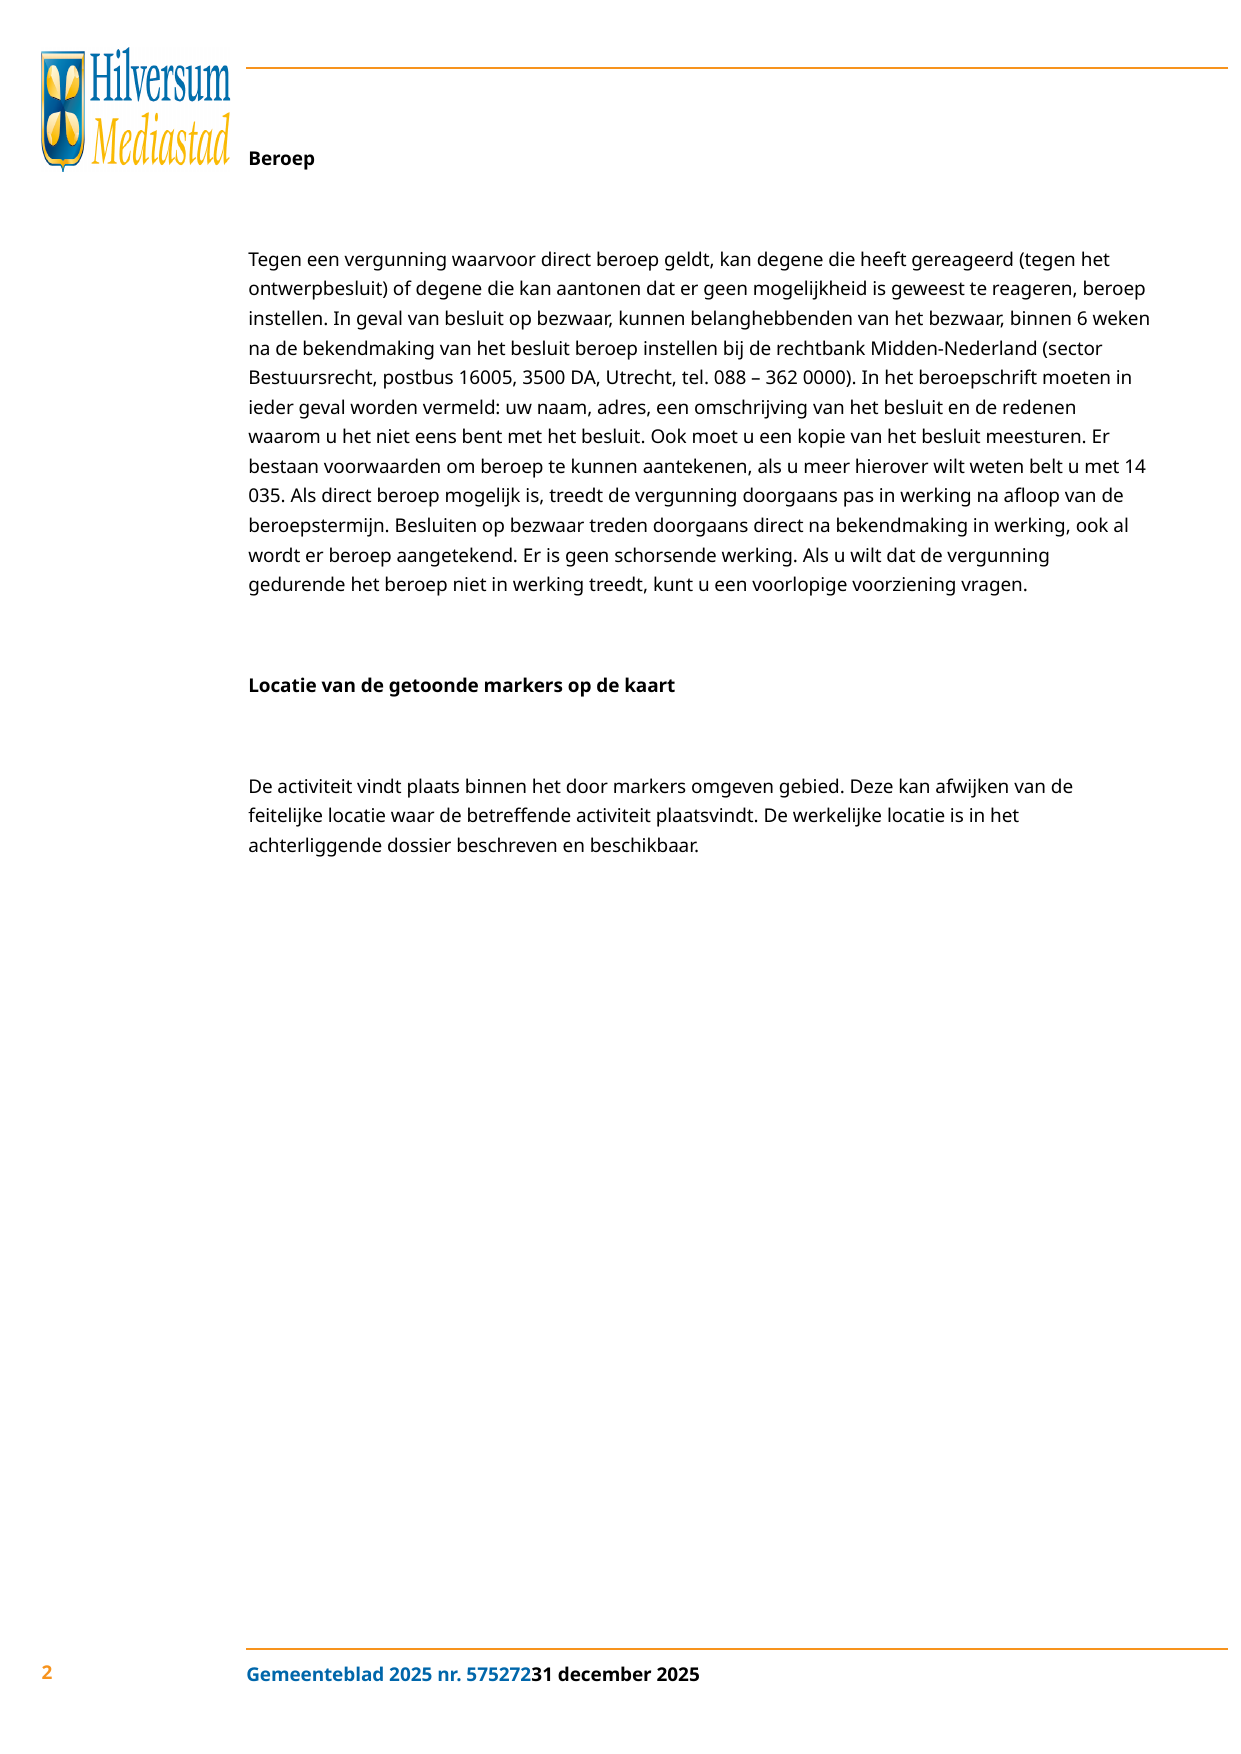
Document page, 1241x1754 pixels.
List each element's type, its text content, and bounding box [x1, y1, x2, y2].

text Locatie van de getoonde markers op de kaart [248, 672, 1152, 698]
text Beroep [248, 145, 1152, 171]
text De activiteit vindt plaats binnen het door markers omgeven gebied. Deze kan afwijken van de feitelijke locatie waar de betreffende activiteit plaatsvindt. De werkelijke locatie is in het achterliggende dossier beschreven en beschikbaar. [248, 773, 1152, 858]
text Tegen een vergunning waarvoor direct beroep geldt, kan degene die heeft gereageerd (tegen het ontwerpbesluit) of degene die kan aantonen dat er geen mogelijkheid is geweest te reageren, beroep instellen. In geval van besluit op bezwaar, kunnen belanghebbenden van het bezwaar, binnen 6 weken na de bekendmaking van het besluit beroep instellen bij de rechtbank Midden-Nederland (sector Bestuursrecht, postbus 16005, 3500 DA, Utrecht, tel. 088 – 362 0000). In het beroepschrift moeten in ieder geval worden vermeld: uw naam, adres, een omschrijving van het besluit en de redenen waarom u het niet eens bent met het besluit. Ook moet u een kopie van het besluit meesturen. Er bestaan voorwaarden om beroep te kunnen aantekenen, als u meer hierover wilt weten belt u met 14 035. Als direct beroep mogelijk is, treedt de vergunning doorgaans pas in werking na afloop van de beroepstermijn. Besluiten op bezwaar treden doorgaans direct na bekendmaking in werking, ook al wordt er beroep aangetekend. Er is geen schorsende werking. Als u wilt dat de vergunning gedurende het beroep niet in werking treedt, kunt u een voorlopige voorziening vragen. [248, 246, 1152, 597]
picture [41, 47, 231, 172]
